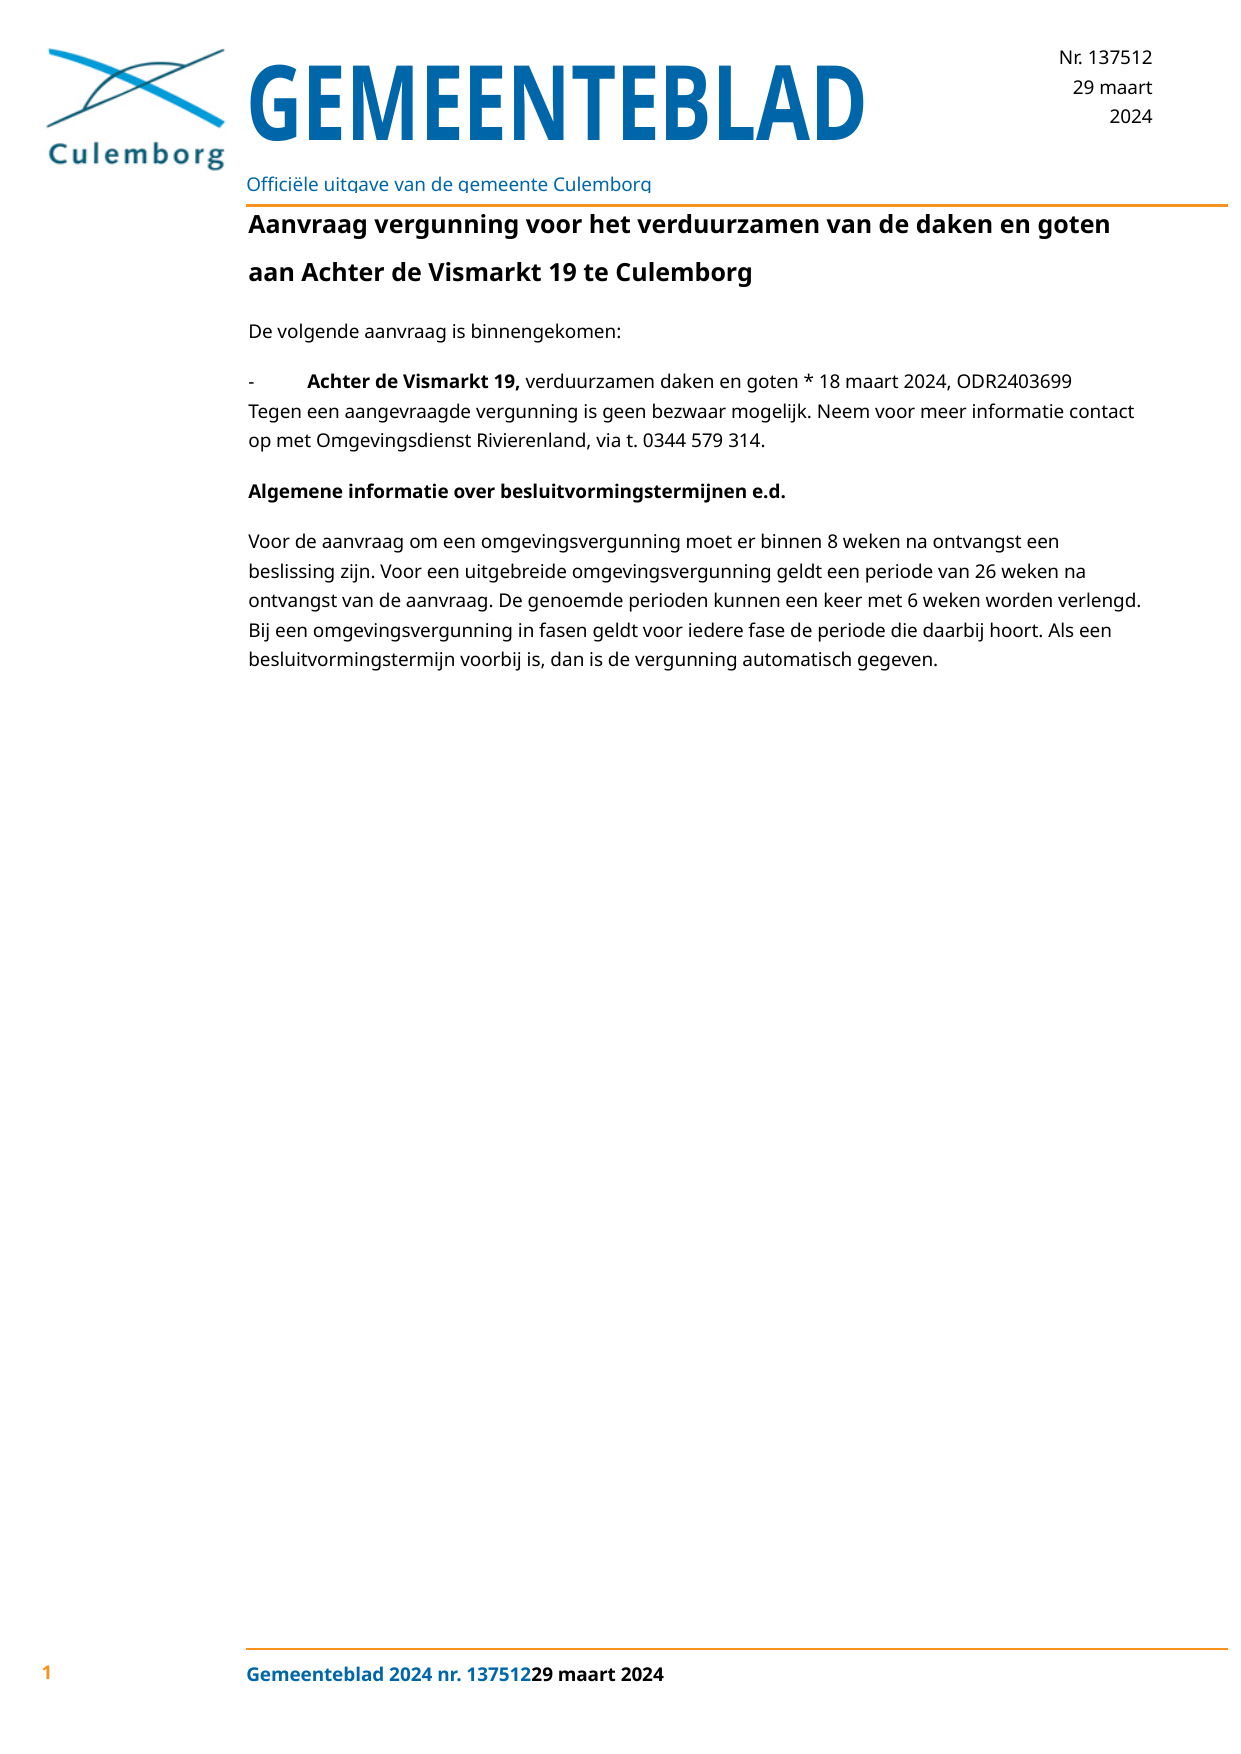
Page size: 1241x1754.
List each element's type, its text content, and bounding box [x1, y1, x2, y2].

text Aanvraag vergunning voor het verduurzamen van de daken en goten aan Achter de Vismarkt 19 te Culemborg [248, 207, 1152, 288]
text Algemene informatie over besluitvormingstermijnen e.d. [248, 478, 1152, 504]
list Achter de Vismarkt 19, verduurzamen daken en goten * 18 maart 2024, ODR2403699 [248, 368, 1152, 394]
text Tegen een aangevraagde vergunning is geen bezwaar mogelijk. Neem voor meer informatie contact op met Omgevingsdienst Rivierenland, via t. 0344 579 314. [248, 398, 1152, 453]
text De volgende aanvraag is binnengekomen: [248, 318, 1152, 344]
picture [41, 47, 231, 172]
text Voor de aanvraag om een omgevingsvergunning moet er binnen 8 weken na ontvangst een beslissing zijn. Voor een uitgebreide omgevingsvergunning geldt een periode van 26 weken na ontvangst van de aanvraag. De genoemde perioden kunnen een keer met 6 weken worden verlengd. Bij een omgevingsvergunning in fasen geldt voor iedere fase de periode die daarbij hoort. Als een besluitvormingstermijn voorbij is, dan is de vergunning automatisch gegeven. [248, 528, 1152, 672]
